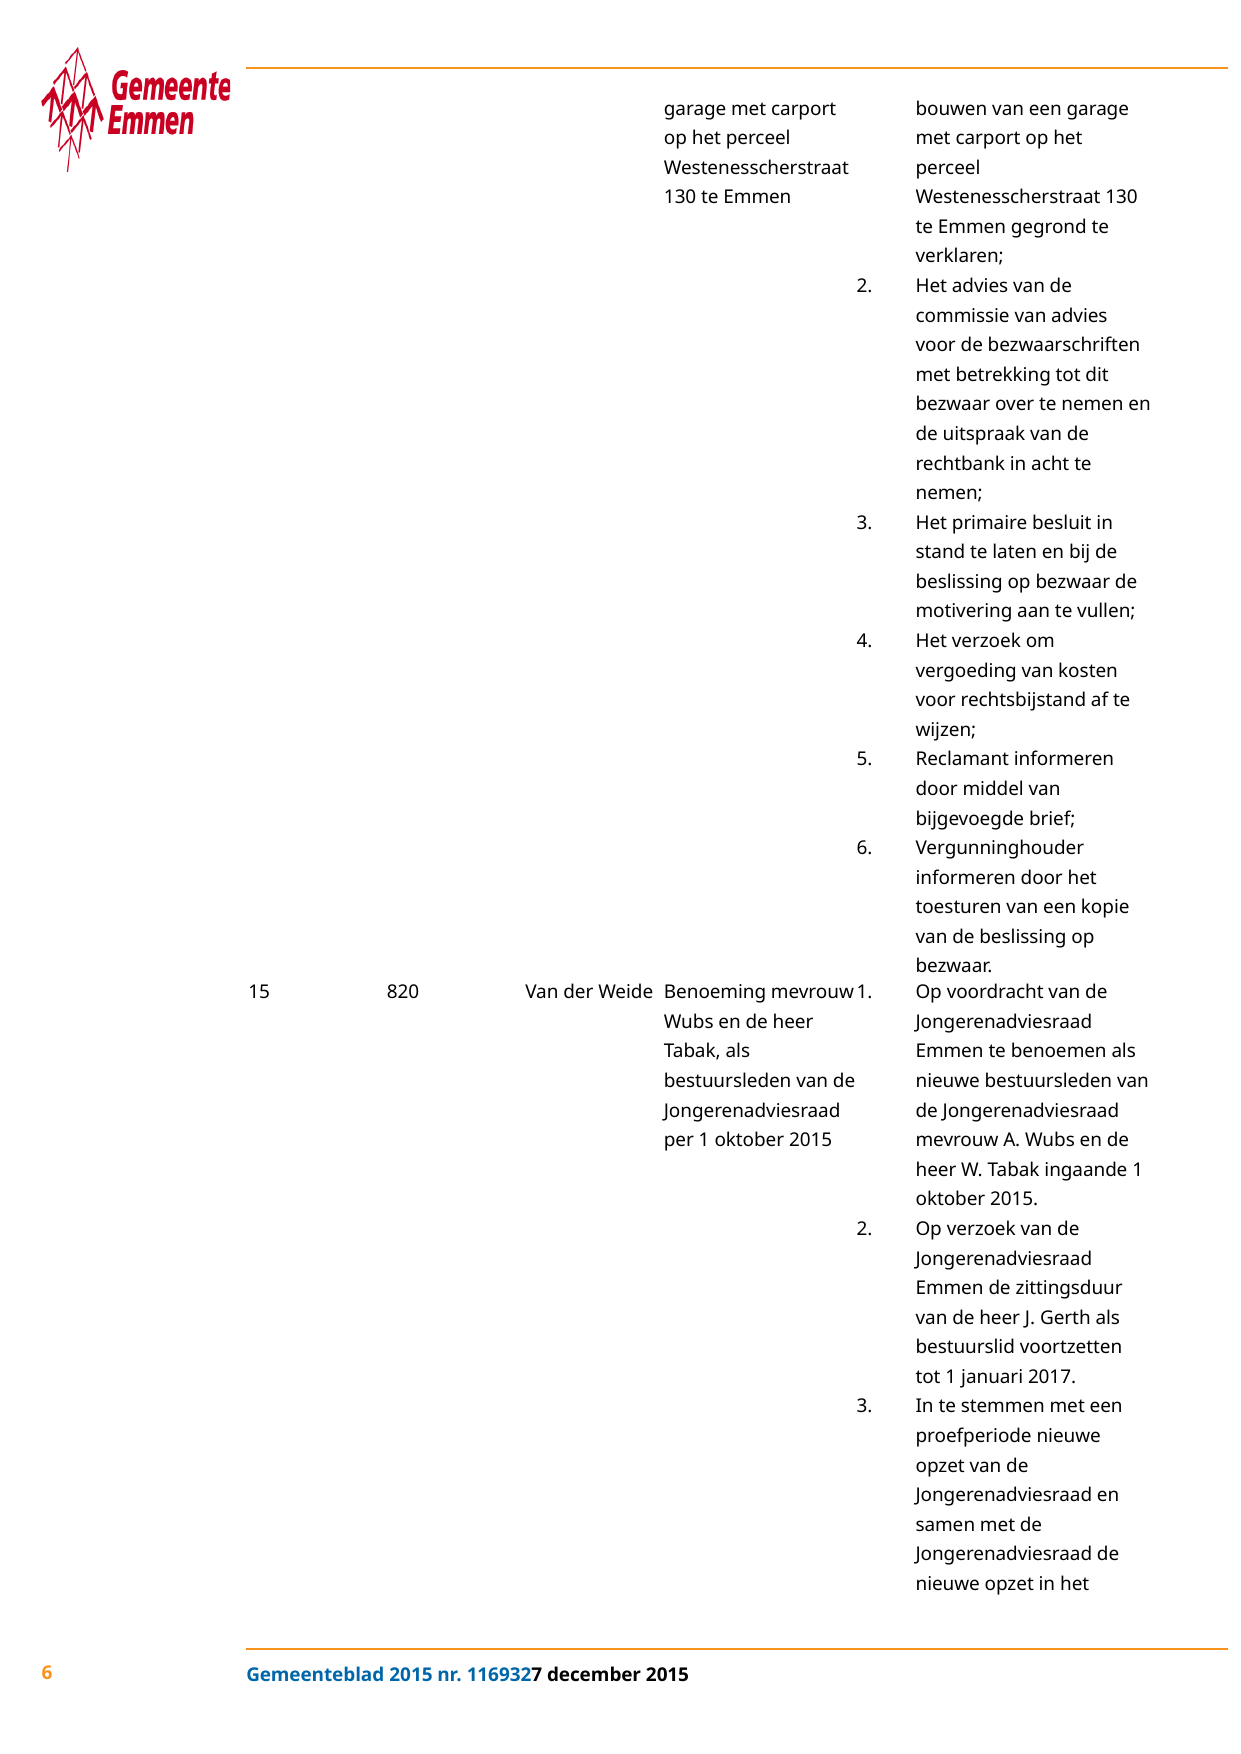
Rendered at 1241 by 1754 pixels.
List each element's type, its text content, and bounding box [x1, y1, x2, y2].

table_cell Van der Weide [525, 979, 664, 1596]
picture [41, 47, 231, 172]
table_cell Benoeming mevrouw Wubs en de heer Tabak, als bestuursleden van de Jongerenadviesraad per 1 oktober 2015 [664, 979, 856, 1596]
table_cell bouwen van een garage met carport op het perceel Westenesscherstraat 130 te Emmen gegrond te verklaren; Het advies van de commissie van advies voor de bezwaarschriften met betrekking tot dit bezwaar over te nemen en de uitspraak van de rechtbank in acht te nemen; Het primaire besluit in stand te laten en bij de beslissing op bezwaar de motivering aan te vullen; Het verzoek om vergoeding van kosten voor rechtsbijstand af te wijzen; Reclamant informeren door middel van bijgevoegde brief; Vergunninghouder informeren door het toesturen van een kopie van de beslissing op bezwaar. [856, 95, 1152, 978]
table_cell garage met carport op het perceel Westenesscherstraat 130 te Emmen [664, 95, 856, 978]
table_cell 820 [387, 979, 525, 1596]
table_cell [387, 95, 525, 978]
table_cell 15 [248, 979, 387, 1596]
table_cell [248, 95, 387, 978]
table_cell Op voordracht van de Jongerenadviesraad Emmen te benoemen als nieuwe bestuursleden van de Jongerenadviesraad mevrouw A. Wubs en de heer W. Tabak ingaande 1 oktober 2015. Op verzoek van de Jongerenadviesraad Emmen de zittingsduur van de heer J. Gerth als bestuurslid voortzetten tot 1 januari 2017. In te stemmen met een proefperiode nieuwe opzet van de Jongerenadviesraad en samen met de Jongerenadviesraad de nieuwe opzet in het [856, 979, 1152, 1596]
table_cell [525, 95, 664, 978]
